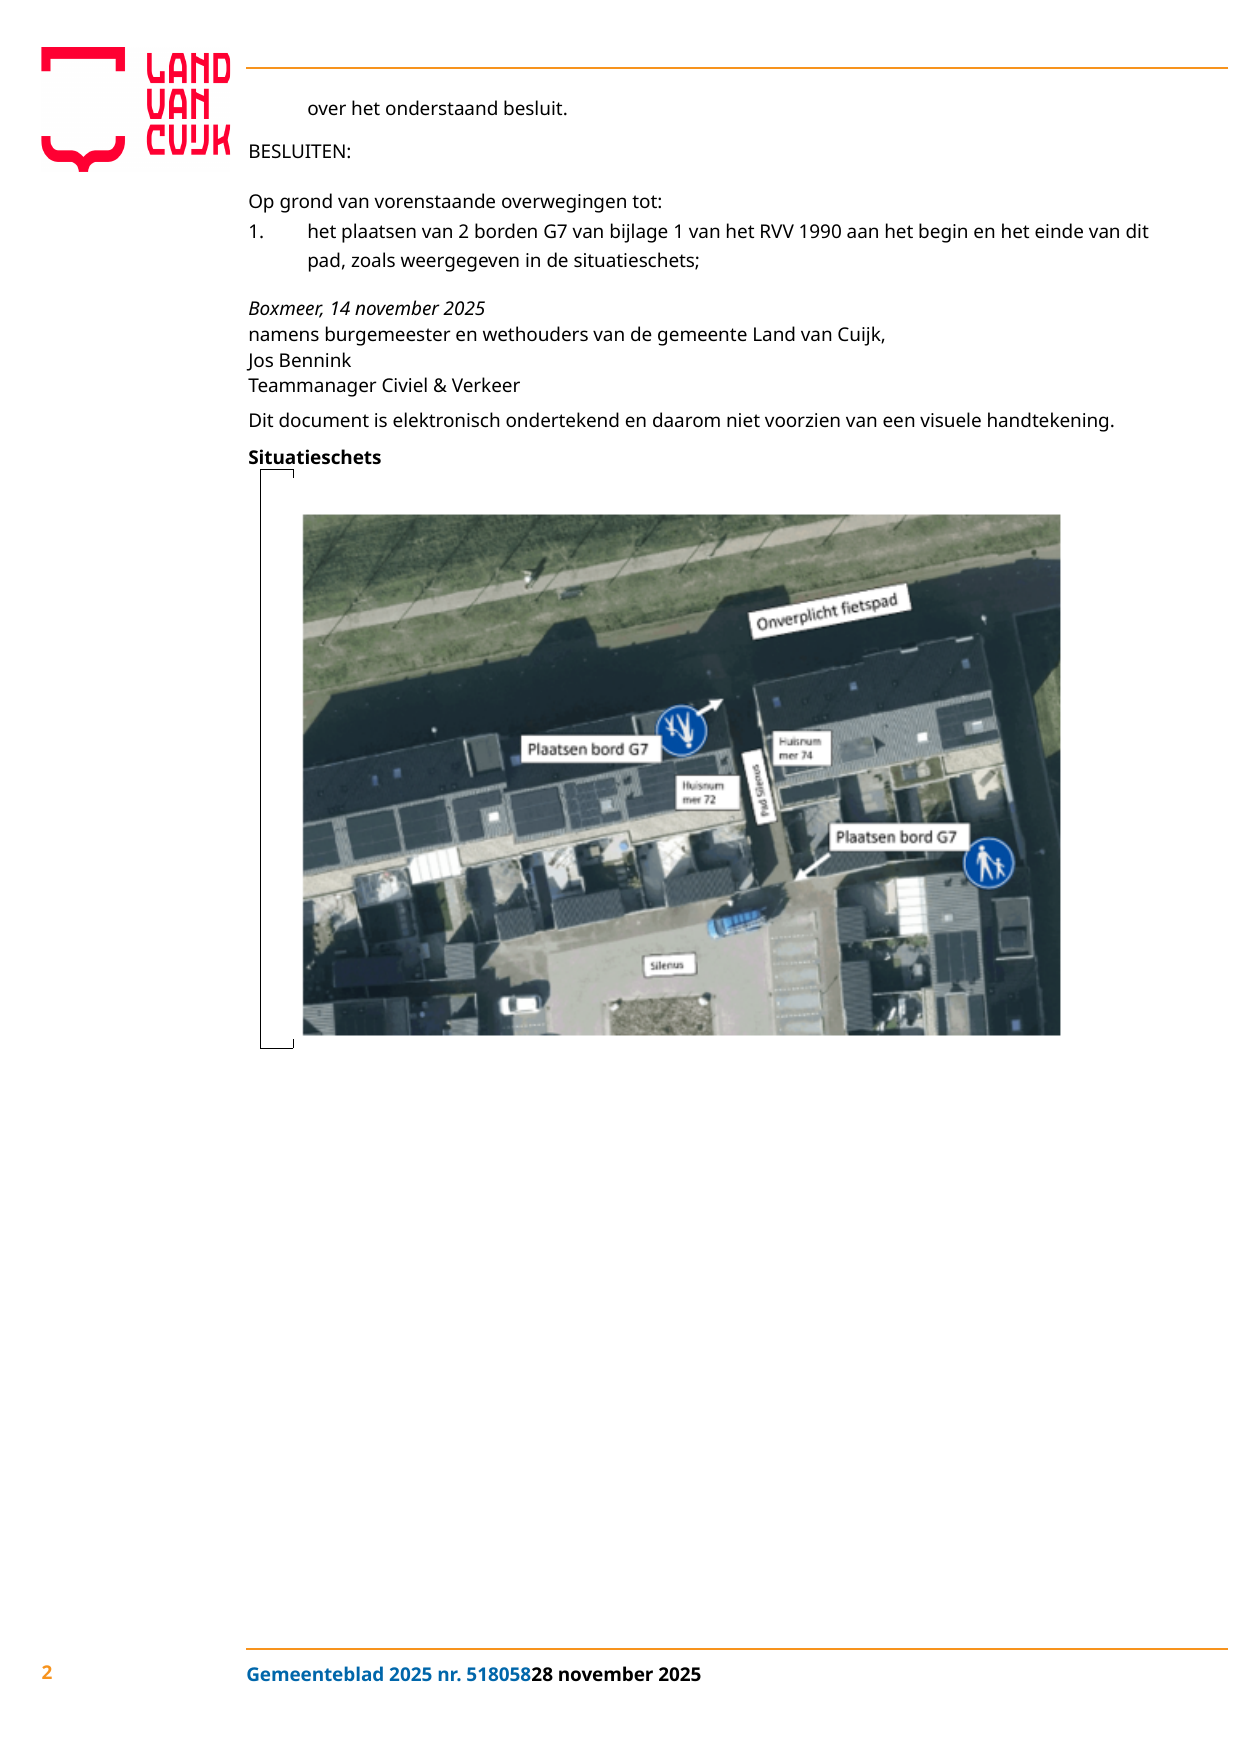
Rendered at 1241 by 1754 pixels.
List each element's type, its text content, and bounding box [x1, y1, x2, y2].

text Teammanager Civiel & Verkeer [248, 373, 1152, 398]
text Dit document is elektronisch ondertekend en daarom niet voorzien van een visuele handtekening. [248, 412, 1152, 431]
picture [41, 47, 231, 172]
text Jos Bennink [248, 347, 1152, 373]
picture [268, 478, 1173, 1039]
text Op grond van vorenstaande overwegingen tot: [248, 188, 1152, 214]
text namens burgemeester en wethouders van de gemeente Land van Cuijk, [248, 321, 1152, 347]
text Situatieschets [248, 449, 1152, 468]
list het plaatsen van 2 borden G7 van bijlage 1 van het RVV 1990 aan het begin en het einde van dit pad, zoals weergegeven in de situatieschets; [248, 218, 1152, 273]
text Boxmeer, 14 november 2025 [248, 295, 1152, 321]
text BESLUITEN: [248, 138, 1152, 164]
list over het onderstaand besluit. [248, 95, 1152, 121]
